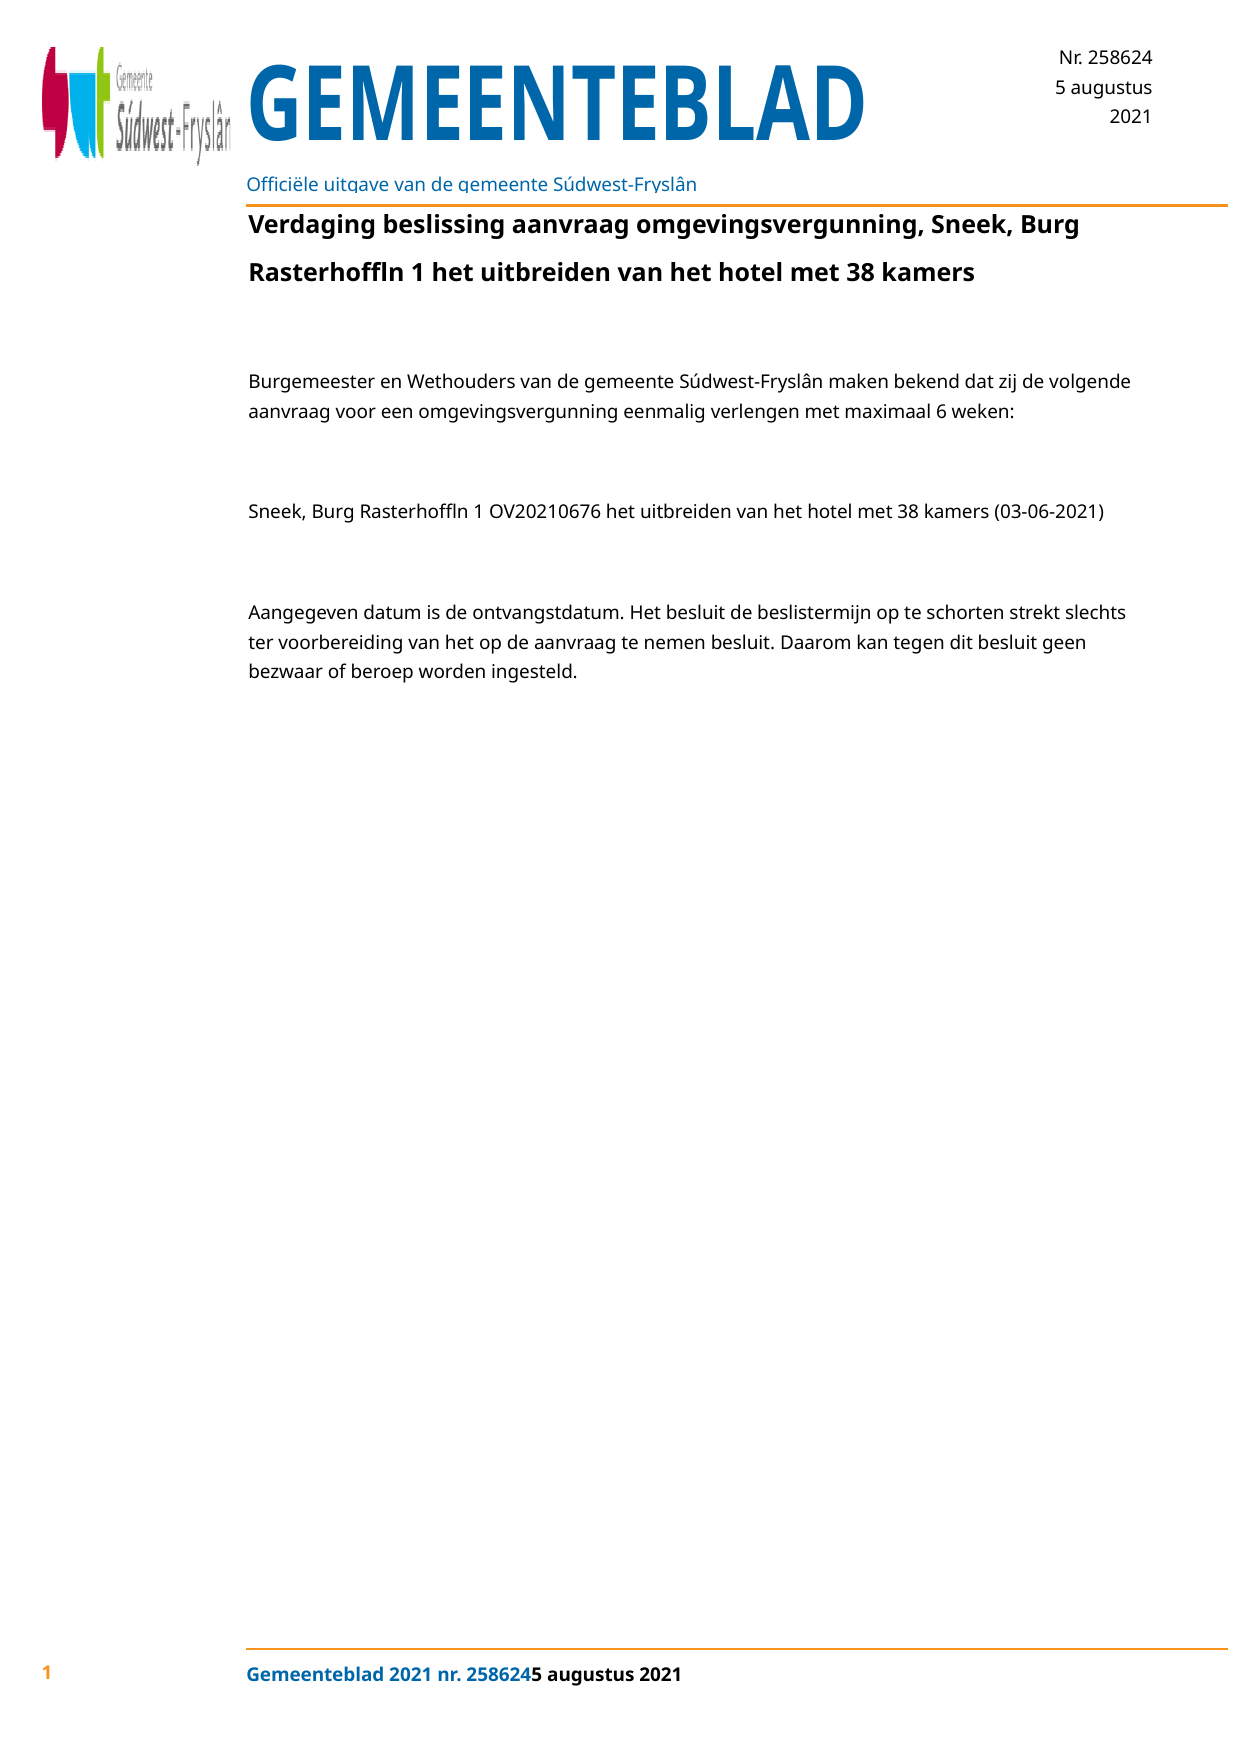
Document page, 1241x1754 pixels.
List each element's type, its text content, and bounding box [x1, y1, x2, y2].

picture [41, 47, 231, 172]
text Verdaging beslissing aanvraag omgevingsvergunning, Sneek, Burg Rasterhoffln 1 het uitbreiden van het hotel met 38 kamers [248, 207, 1152, 288]
text Aangegeven datum is de ontvangstdatum. Het besluit de beslistermijn op te schorten strekt slechts ter voorbereiding van het op de aanvraag te nemen besluit. Daarom kan tegen dit besluit geen bezwaar of beroep worden ingesteld. [248, 599, 1152, 684]
text Burgemeester en Wethouders van de gemeente Súdwest-Fryslân maken bekend dat zij de volgende aanvraag voor een omgevingsvergunning eenmalig verlengen met maximaal 6 weken: [248, 368, 1152, 424]
text Sneek, Burg Rasterhoffln 1 OV20210676 het uitbreiden van het hotel met 38 kamers (03-06-2021) [248, 499, 1152, 524]
